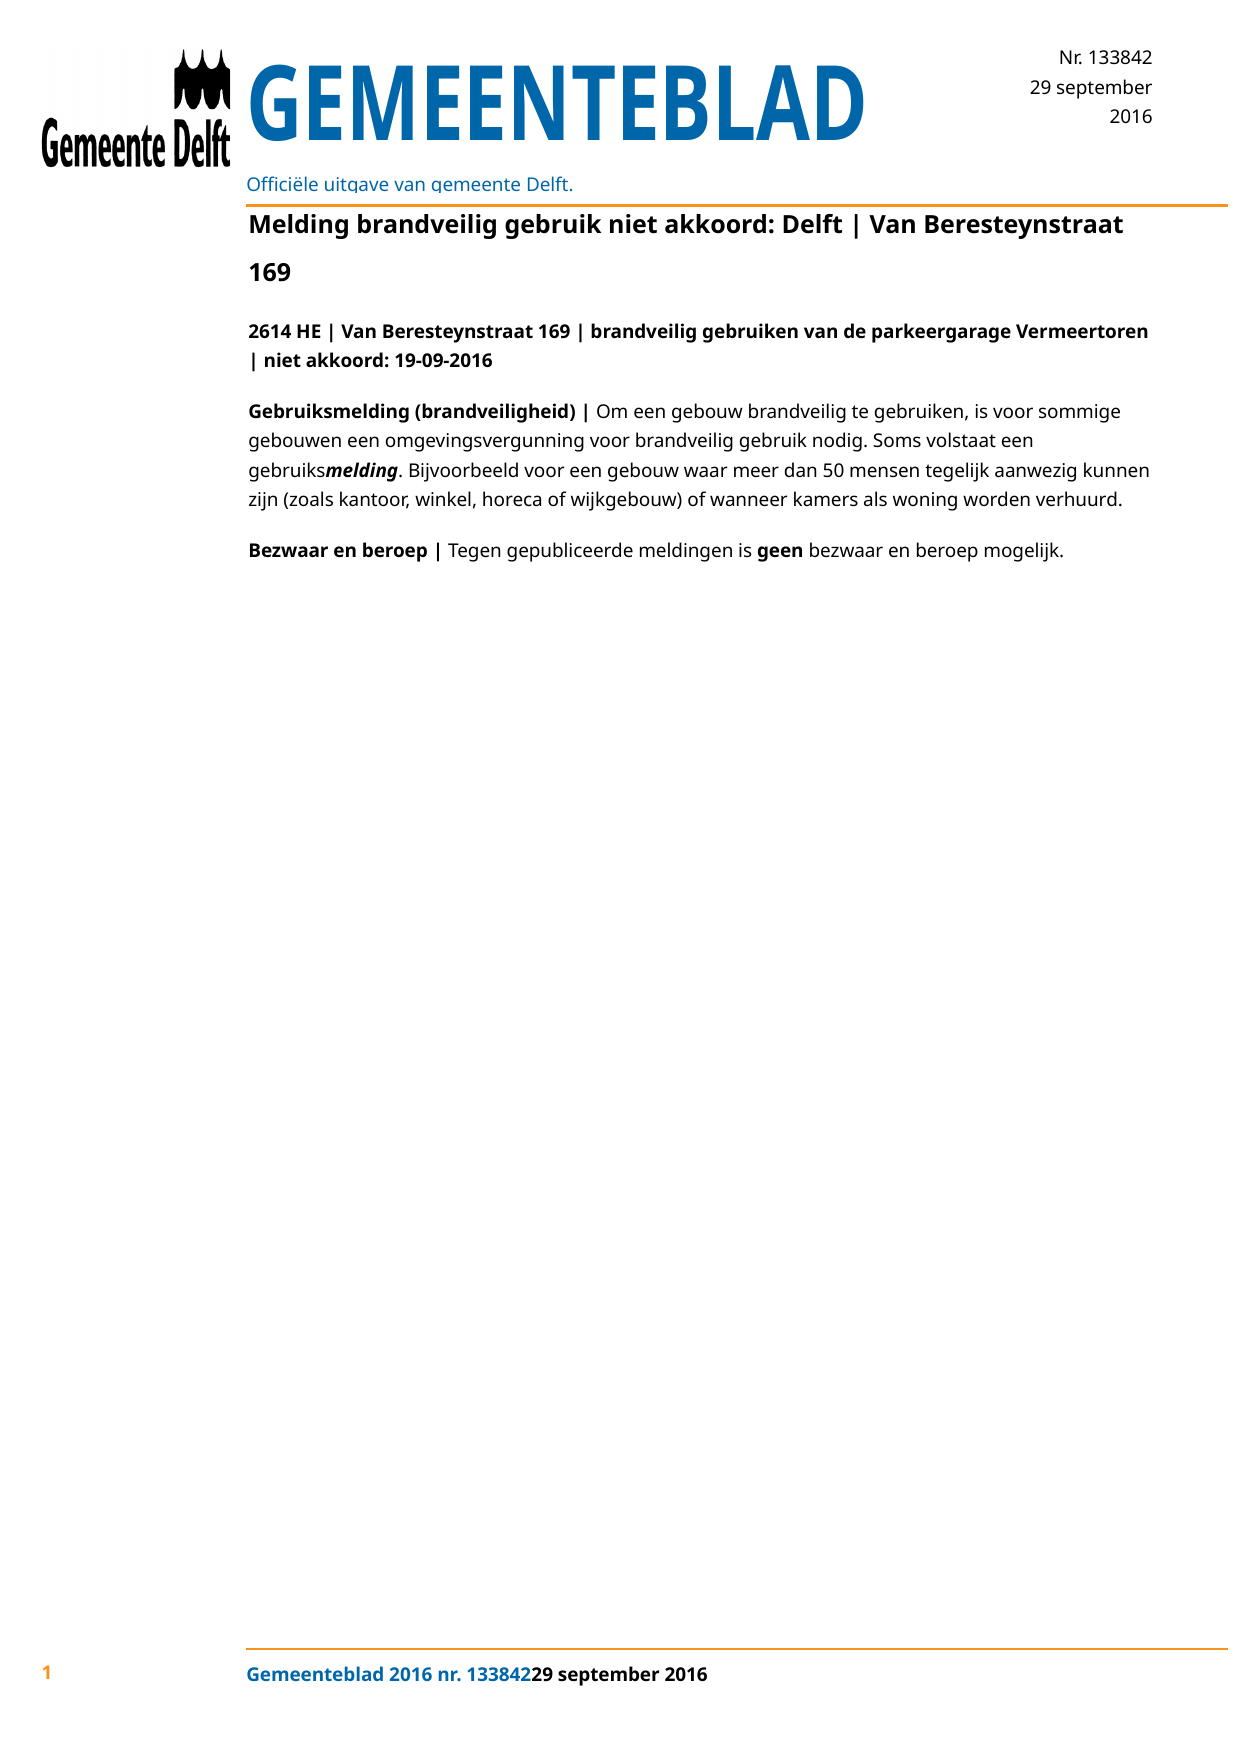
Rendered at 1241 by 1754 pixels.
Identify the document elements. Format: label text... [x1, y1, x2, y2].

text Melding brandveilig gebruik niet akkoord: Delft | Van Beresteynstraat 169 [248, 207, 1152, 288]
text Bezwaar en beroep | Tegen gepubliceerde meldingen is geen bezwaar en beroep mogelijk. [248, 537, 1152, 563]
text Gebruiksmelding (brandveiligheid) | Om een gebouw brandveilig te gebruiken, is voor sommige gebouwen een omgevingsvergunning voor brandveilig gebruik nodig. Soms volstaat een gebruiksmelding. Bijvoorbeeld voor een gebouw waar meer dan 50 mensen tegelijk aanwezig kunnen zijn (zoals kantoor, winkel, horeca of wijkgebouw) of wanneer kamers als woning worden verhuurd. [248, 398, 1152, 512]
text 2614 HE | Van Beresteynstraat 169 | brandveilig gebruiken van de parkeergarage Vermeertoren | niet akkoord: 19-09-2016 [248, 318, 1152, 373]
picture [41, 47, 231, 172]
